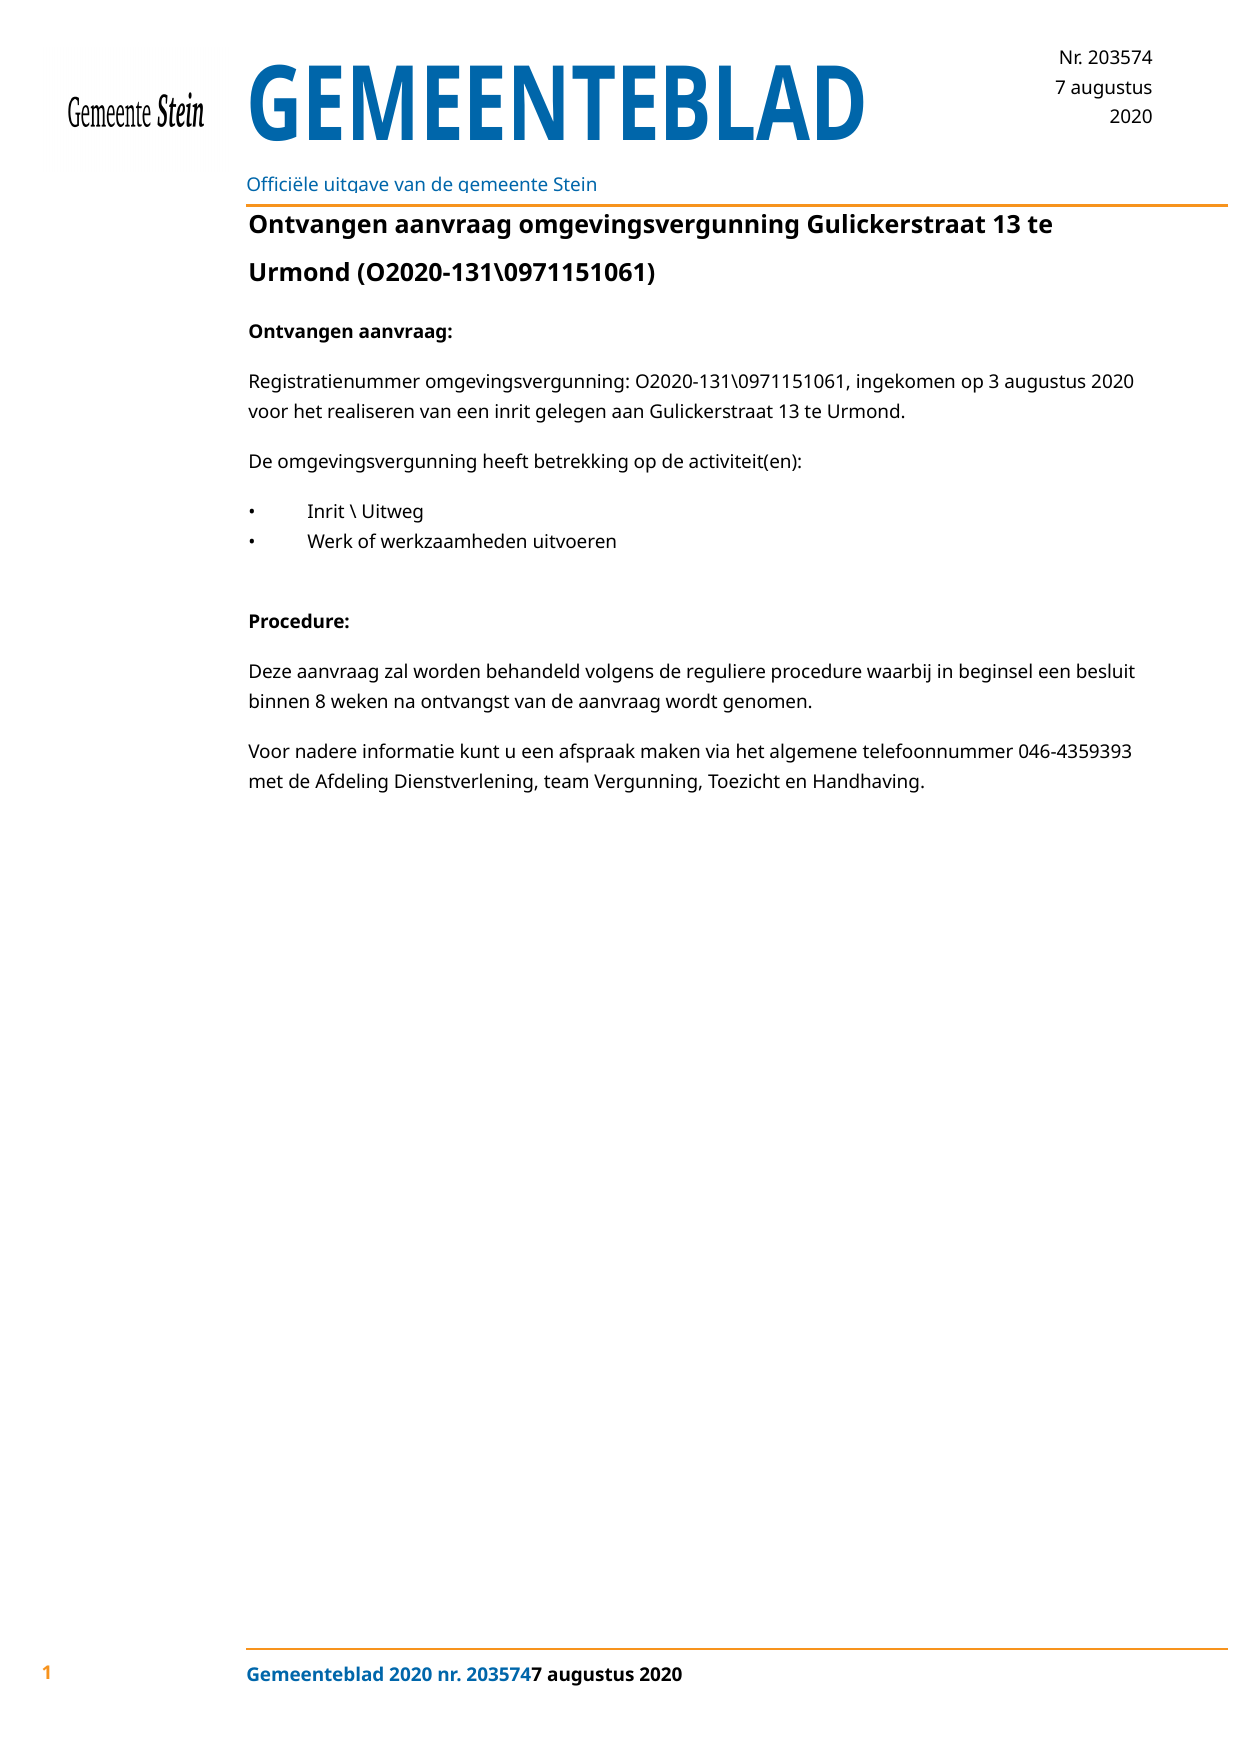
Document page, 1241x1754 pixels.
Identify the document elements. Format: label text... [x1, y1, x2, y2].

text Ontvangen aanvraag omgevingsvergunning Gulickerstraat 13 te Urmond (O2020-131\0971151061) [248, 207, 1152, 288]
text De omgevingsvergunning heeft betrekking op de activiteit(en): [248, 448, 1152, 474]
text Ontvangen aanvraag: [248, 318, 1152, 344]
text Deze aanvraag zal worden behandeld volgens de reguliere procedure waarbij in beginsel een besluit binnen 8 weken na ontvangst van de aanvraag wordt genomen. [248, 659, 1152, 714]
text Registratienummer omgevingsvergunning: O2020-131\0971151061, ingekomen op 3 augustus 2020 voor het realiseren van een inrit gelegen aan Gulickerstraat 13 te Urmond. [248, 368, 1152, 424]
list Inrit \ Uitweg [248, 499, 1152, 524]
text Procedure: [248, 608, 1152, 634]
text Voor nadere informatie kunt u een afspraak maken via het algemene telefoonnummer 046-4359393 met de Afdeling Dienstverlening, team Vergunning, Toezicht en Handhaving. [248, 739, 1152, 794]
list Werk of werkzaamheden uitvoeren [248, 528, 1152, 554]
picture [41, 47, 231, 172]
